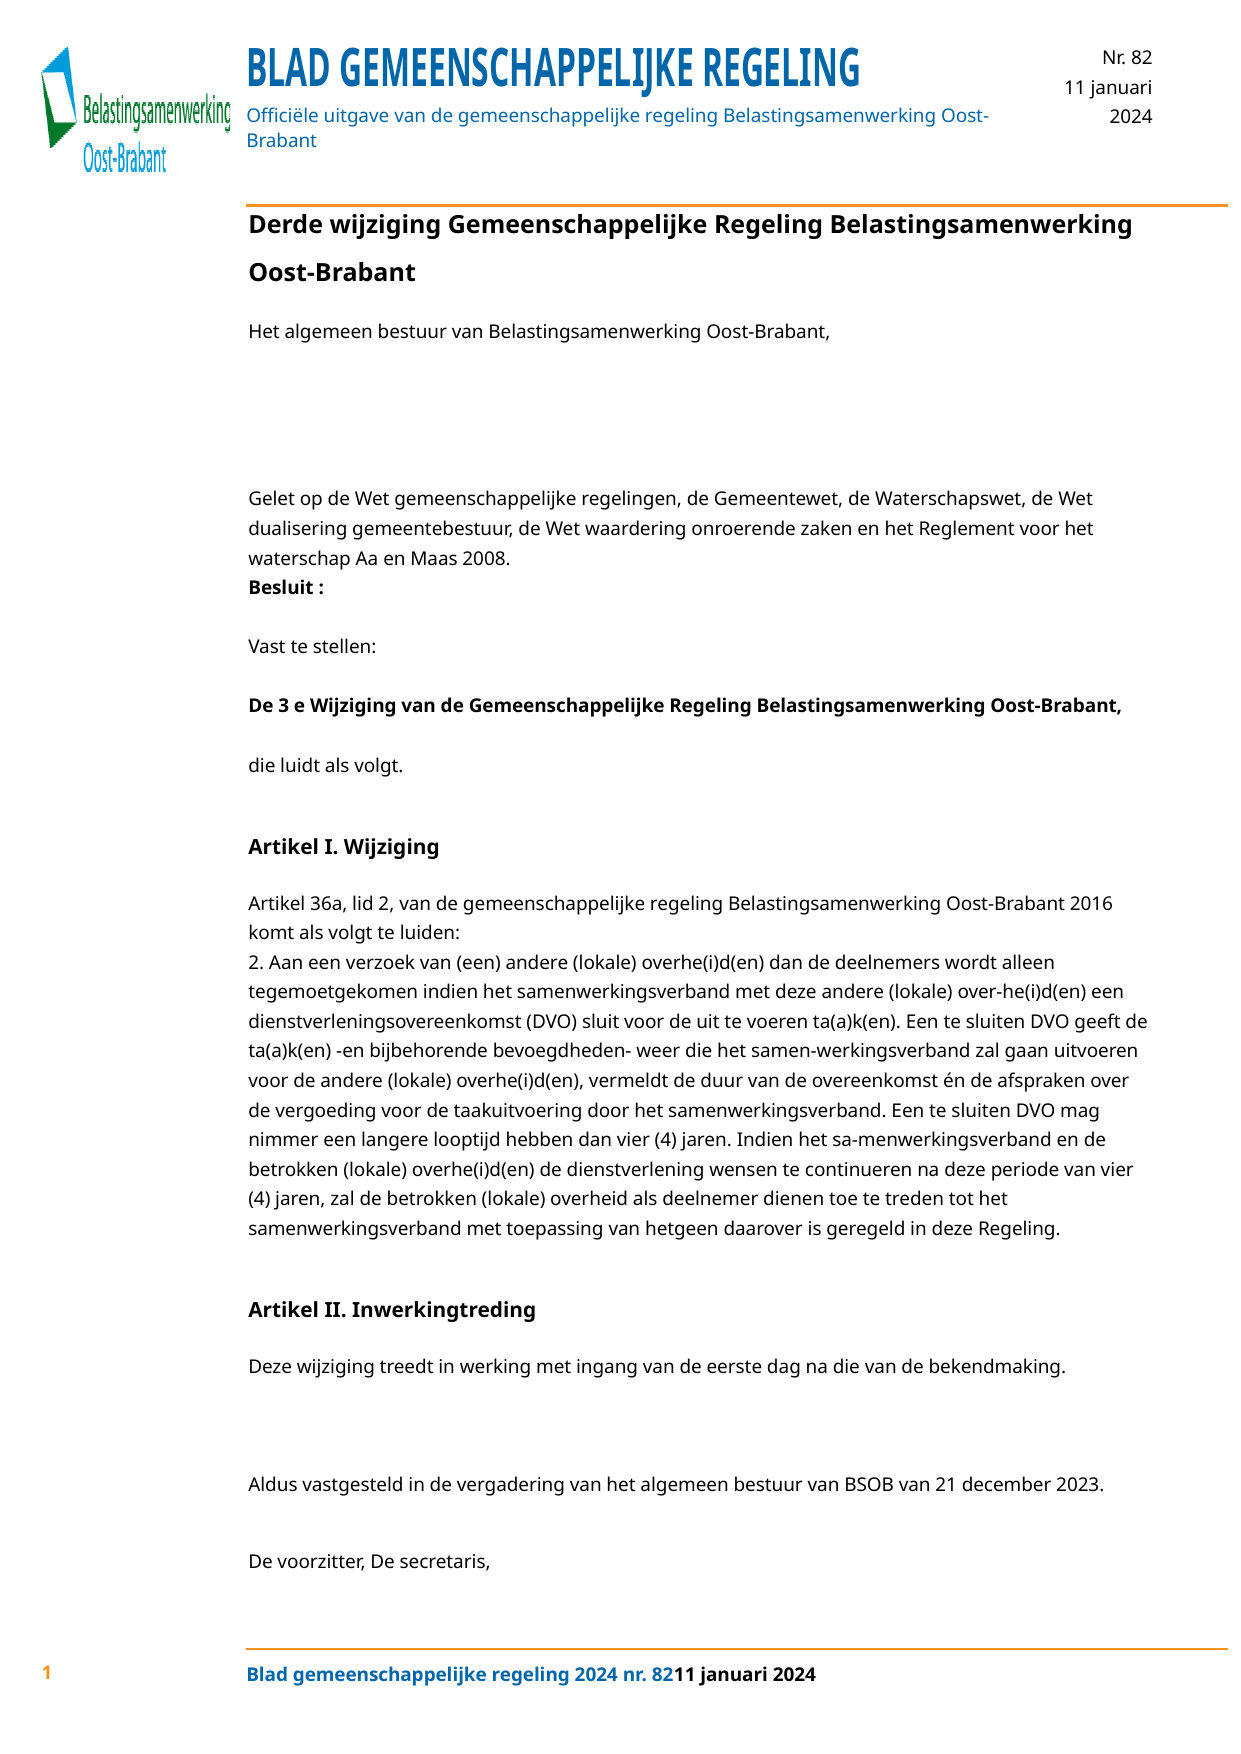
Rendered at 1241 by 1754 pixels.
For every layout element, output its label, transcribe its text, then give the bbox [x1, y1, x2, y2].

picture [41, 47, 231, 172]
text De voorzitter, De secretaris, [248, 1549, 1152, 1574]
text die luidt als volgt. [248, 752, 1152, 777]
text Vast te stellen: [248, 633, 1152, 659]
text Aldus vastgesteld in de vergadering van het algemeen bestuur van BSOB van 21 december 2023. [248, 1472, 1152, 1497]
text Artikel 36a, lid 2, van de gemeenschappelijke regeling Belastingsamenwerking Oost-Brabant 2016 komt als volgt te luiden: [248, 890, 1152, 945]
picture [100, 161, 105, 172]
text Gelet op de Wet gemeenschappelijke regelingen, de Gemeentewet, de Waterschapswet, de Wet dualisering gemeentebestuur, de Wet waardering onroerende zaken en het Reglement voor het waterschap Aa en Maas 2008. [248, 486, 1152, 570]
picture [86, 146, 91, 169]
text Artikel II. Inwerkingtreding [248, 1295, 1152, 1324]
picture [91, 163, 96, 172]
text De 3 e Wijziging van de Gemeenschappelijke Regeling Belastingsamenwerking Oost-Brabant, [248, 693, 1152, 718]
text Deze wijziging treedt in werking met ingang van de eerste dag na die van de bekendmaking. [248, 1353, 1152, 1379]
text Het algemeen bestuur van Belastingsamenwerking Oost-Brabant, [248, 318, 1152, 344]
text Artikel I. Wijziging [248, 832, 1152, 860]
text 2. Aan een verzoek van (een) andere (lokale) overhe(i)d(en) dan de deelnemers wordt alleen tegemoetgekomen indien het samenwerkingsverband met deze andere (lokale) over-he(i)d(en) een dienstverleningsovereenkomst (DVO) sluit voor de uit te voeren ta(a)k(en). Een te sluiten DVO geeft de ta(a)k(en) -en bijbehorende bevoegdheden- weer die het samen-werkingsverband zal gaan uitvoeren voor de andere (lokale) overhe(i)d(en), vermeldt de duur van de overeenkomst én de afspraken over de vergoeding voor de taakuitvoering door het samenwerkingsverband. Een te sluiten DVO mag nimmer een langere looptijd hebben dan vier (4) jaren. Indien het sa-menwerkingsverband en de betrokken (lokale) overhe(i)d(en) de dienstverlening wensen te continueren na deze periode van vier (4) jaren, zal de betrokken (lokale) overheid als deelnemer dienen toe te treden tot het samenwerkingsverband met toepassing van hetgeen daarover is geregeld in deze Regeling. [248, 949, 1152, 1241]
picture [129, 155, 134, 172]
text Derde wijziging Gemeenschappelijke Regeling Belastingsamenwerking Oost-Brabant [248, 207, 1152, 288]
text Besluit : [248, 574, 1152, 600]
